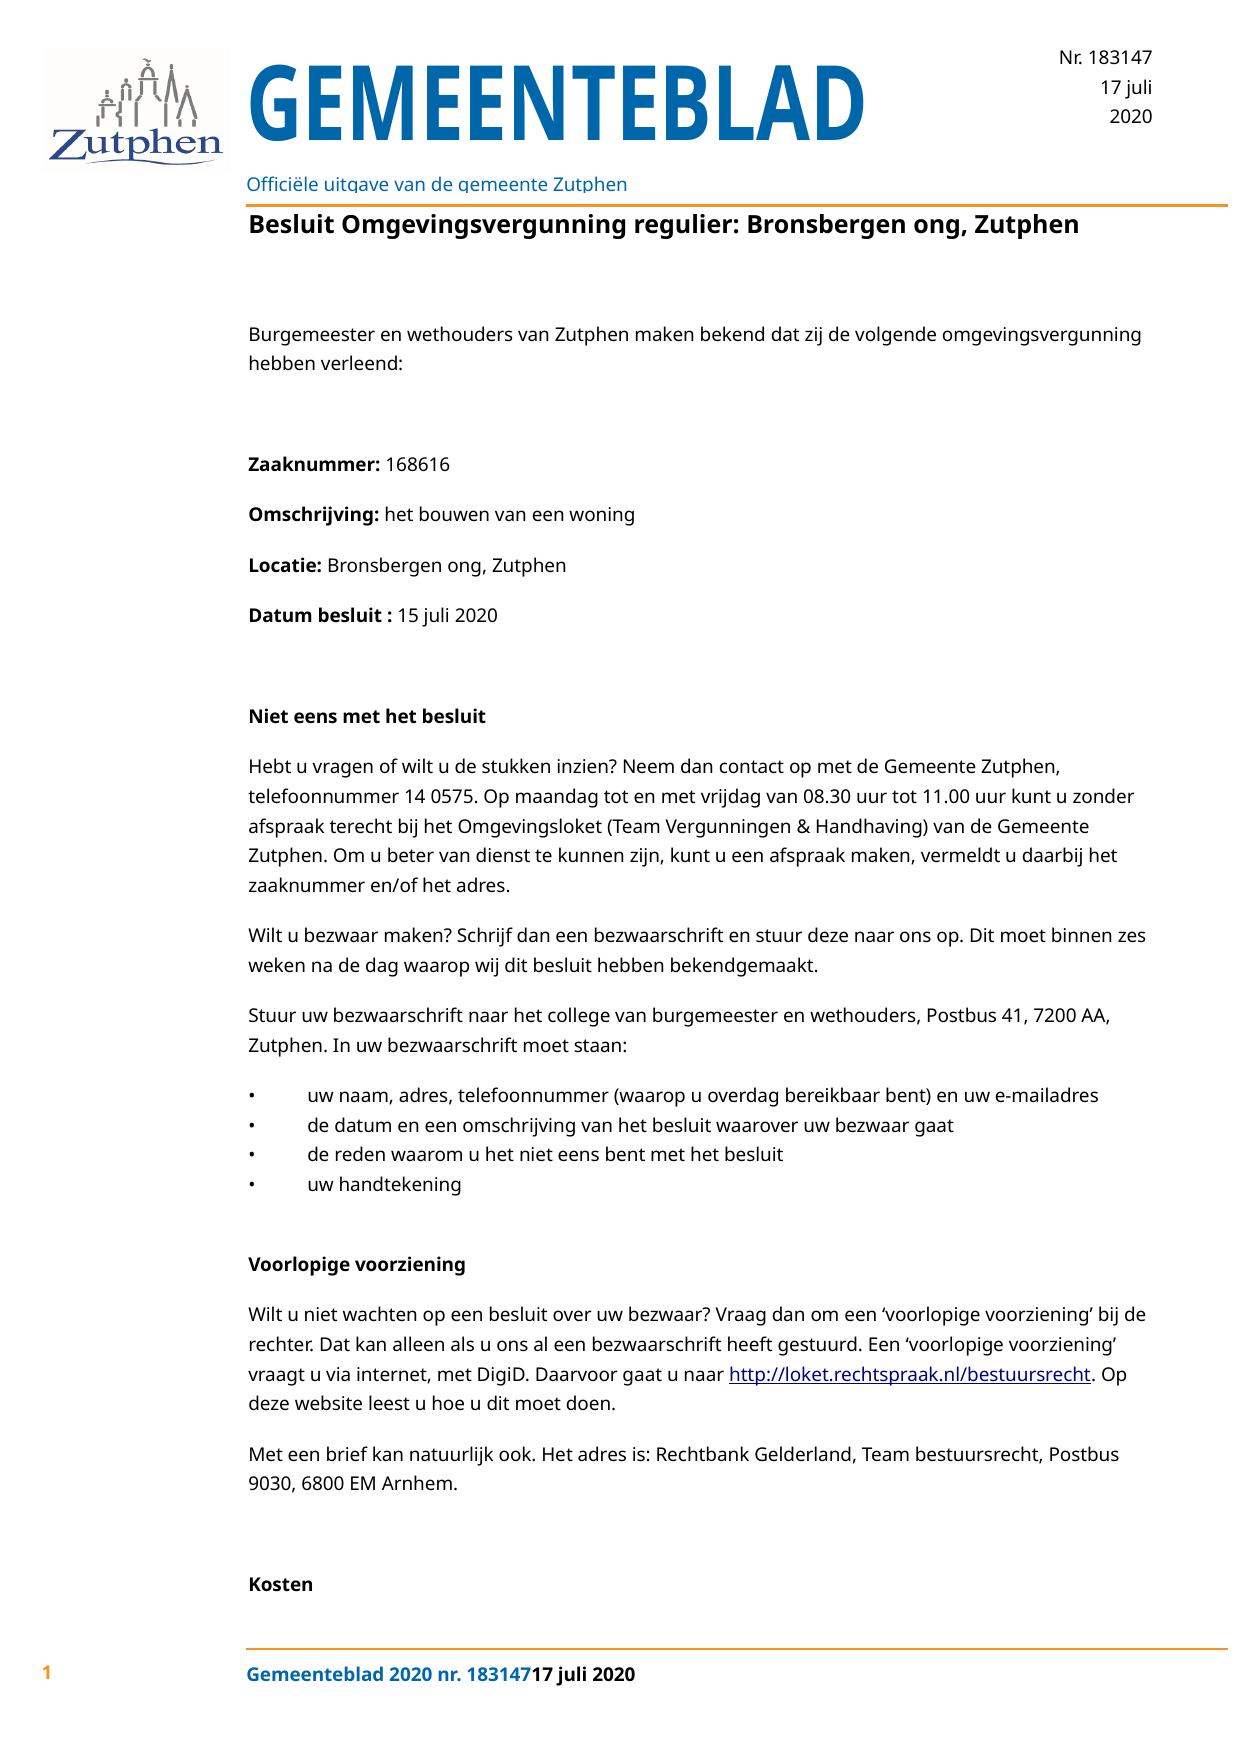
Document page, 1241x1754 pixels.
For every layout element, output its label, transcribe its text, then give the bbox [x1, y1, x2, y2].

text Niet eens met het besluit [248, 703, 1152, 729]
text Zaaknummer: 168616 [248, 451, 1152, 477]
text Locatie: Bronsbergen ong, Zutphen [248, 552, 1152, 578]
text Omschrijving: het bouwen van een woning [248, 502, 1152, 527]
list uw naam, adres, telefoonnummer (waarop u overdag bereikbaar bent) en uw e-mailadres [248, 1082, 1152, 1108]
text Burgemeester en wethouders van Zutphen maken bekend dat zij de volgende omgevingsvergunning hebben verleend: [248, 321, 1152, 376]
text Wilt u bezwaar maken? Schrijf dan een bezwaarschrift en stuur deze naar ons op. Dit moet binnen zes weken na de dag waarop wij dit besluit hebben bekendgemaakt. [248, 922, 1152, 978]
list de reden waarom u het niet eens bent met het besluit [248, 1142, 1152, 1167]
text Kosten [248, 1571, 1152, 1597]
text Met een brief kan natuurlijk ook. Het adres is: Rechtbank Gelderland, Team bestuursrecht, Postbus 9030, 6800 EM Arnhem. [248, 1441, 1152, 1496]
list uw handtekening [248, 1171, 1152, 1197]
picture [41, 47, 231, 172]
text Datum besluit : 15 juli 2020 [248, 602, 1152, 628]
text Besluit Omgevingsvergunning regulier: Bronsbergen ong, Zutphen [248, 207, 1152, 241]
text Stuur uw bezwaarschrift naar het college van burgemeester en wethouders, Postbus 41, 7200 AA, Zutphen. In uw bezwaarschrift moet staan: [248, 1002, 1152, 1058]
list de datum en een omschrijving van het besluit waarover uw bezwaar gaat [248, 1112, 1152, 1138]
text Hebt u vragen of wilt u de stukken inzien? Neem dan contact op met de Gemeente Zutphen, telefoonnummer 14 0575. Op maandag tot en met vrijdag van 08.30 uur tot 11.00 uur kunt u zonder afspraak terecht bij het Omgevingsloket (Team Vergunningen & Handhaving) van de Gemeente Zutphen. Om u beter van dienst te kunnen zijn, kunt u een afspraak maken, vermeldt u daarbij het zaaknummer en/of het adres. [248, 754, 1152, 898]
text Wilt u niet wachten op een besluit over uw bezwaar? Vraag dan om een ‘voorlopige voorziening’ bij de rechter. Dat kan alleen als u ons al een bezwaarschrift heeft gestuurd. Een ‘voorlopige voorziening’ vraagt u via internet, met DigiD. Daarvoor gaat u naar http://loket.rechtspraak.nl/bestuursrecht. Op deze website leest u hoe u dit moet doen. [248, 1302, 1152, 1416]
text Voorlopige voorziening [248, 1251, 1152, 1277]
